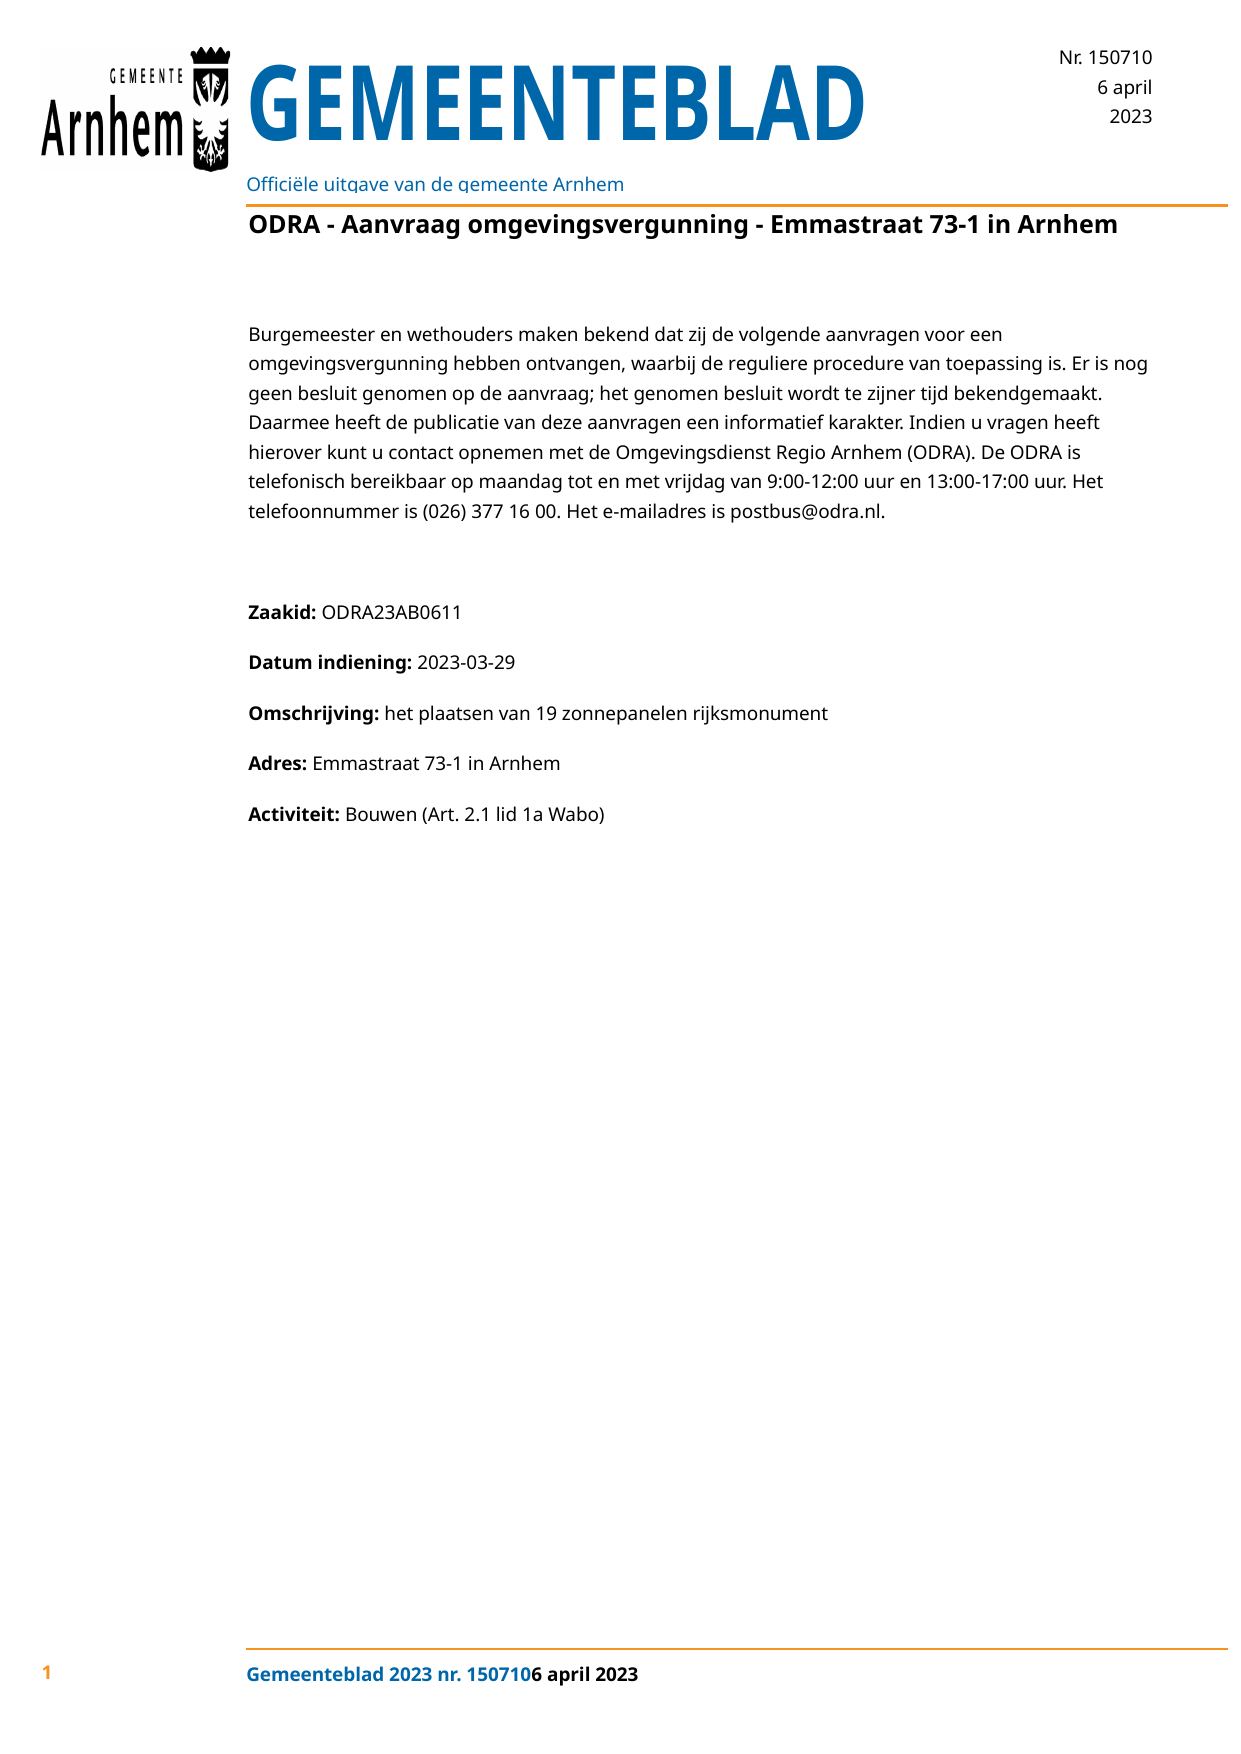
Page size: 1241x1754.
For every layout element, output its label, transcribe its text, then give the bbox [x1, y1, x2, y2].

text Zaakid: ODRA23AB0611 [248, 599, 1152, 625]
text Datum indiening: 2023-03-29 [248, 649, 1152, 675]
text ODRA - Aanvraag omgevingsvergunning - Emmastraat 73-1 in Arnhem [248, 207, 1152, 241]
picture [41, 47, 231, 172]
text Activiteit: Bouwen (Art. 2.1 lid 1a Wabo) [248, 801, 1152, 826]
text Adres: Emmastraat 73-1 in Arnhem [248, 750, 1152, 776]
text Omschrijving: het plaatsen van 19 zonnepanelen rijksmonument [248, 700, 1152, 726]
text Burgemeester en wethouders maken bekend dat zij de volgende aanvragen voor een omgevingsvergunning hebben ontvangen, waarbij de reguliere procedure van toepassing is. Er is nog geen besluit genomen op de aanvraag; het genomen besluit wordt te zijner tijd bekendgemaakt. Daarmee heeft de publicatie van deze aanvragen een informatief karakter. Indien u vragen heeft hierover kunt u contact opnemen met de Omgevingsdienst Regio Arnhem (ODRA). De ODRA is telefonisch bereikbaar op maandag tot en met vrijdag van 9:00-12:00 uur en 13:00-17:00 uur. Het telefoonnummer is (026) 377 16 00. Het e-mailadres is postbus@odra.nl. [248, 321, 1152, 524]
